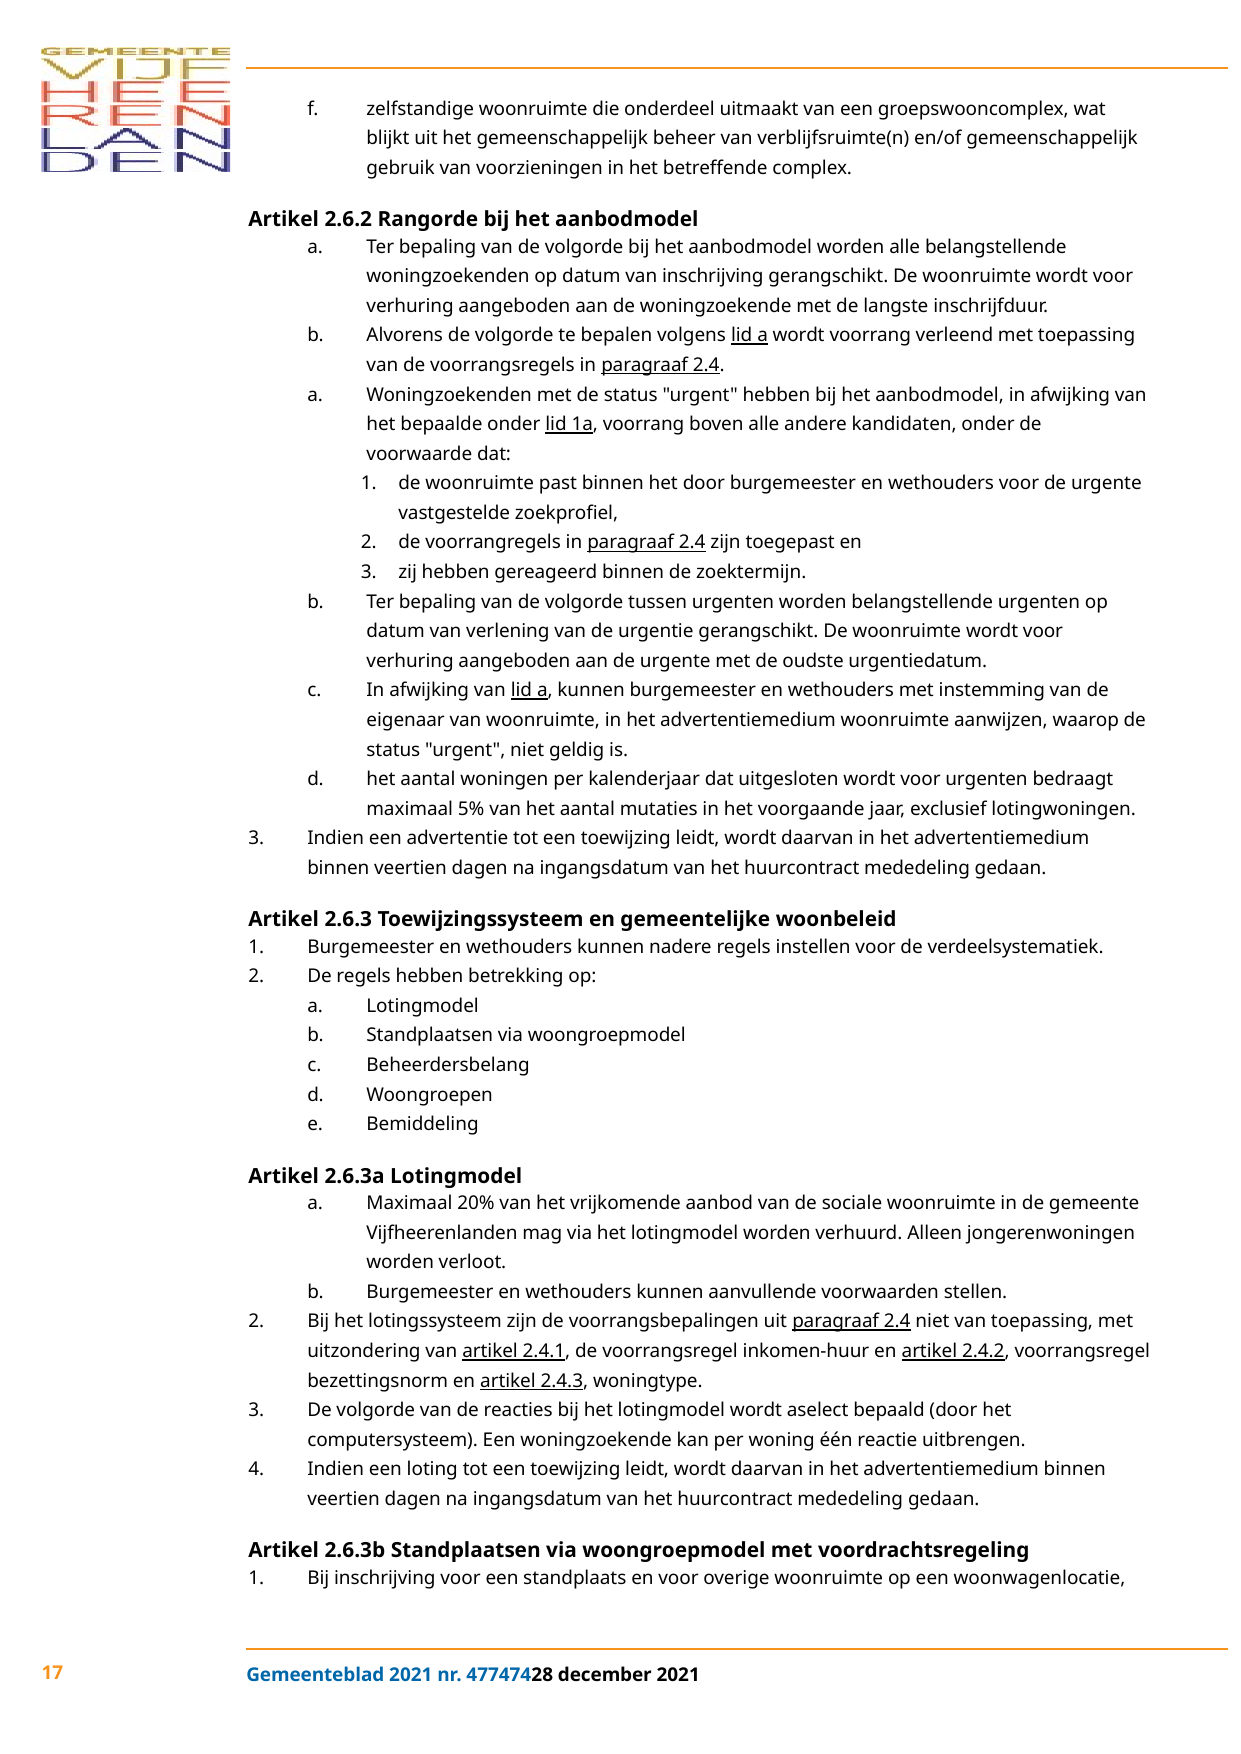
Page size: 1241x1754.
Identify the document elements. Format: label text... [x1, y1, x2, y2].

list Alvorens de volgorde te bepalen volgens lid a wordt voorrang verleend met toepassing van de voorrangsregels in paragraaf 2.4. [307, 322, 1152, 377]
list Woongroepen [307, 1081, 1152, 1107]
list Maximaal 20% van het vrijkomende aanbod van de sociale woonruimte in de gemeente Vijfheerenlanden mag via het lotingmodel worden verhuurd. Alleen jongerenwoningen worden verloot. [307, 1189, 1152, 1274]
list Ter bepaling van de volgorde bij het aanbodmodel worden alle belangstellende woningzoekenden op datum van inschrijving gerangschikt. De woonruimte wordt voor verhuring aangeboden aan de woningzoekende met de langste inschrijfduur. [307, 233, 1152, 318]
list het aantal woningen per kalenderjaar dat uitgesloten wordt voor urgenten bedraagt maximaal 5% van het aantal mutaties in het voorgaande jaar, exclusief lotingwoningen. [307, 765, 1152, 821]
list Standplaatsen via woongroepmodel [307, 1022, 1152, 1047]
list Burgemeester en wethouders kunnen aanvullende voorwaarden stellen. [307, 1278, 1152, 1304]
list Ter bepaling van de volgorde tussen urgenten worden belangstellende urgenten op datum van verlening van de urgentie gerangschikt. De woonruimte wordt voor verhuring aangeboden aan de urgente met de oudste urgentiedatum. [307, 588, 1152, 673]
list Lotingmodel [307, 992, 1152, 1018]
list De regels hebben betrekking op: [248, 962, 1152, 988]
list Burgemeester en wethouders kunnen nadere regels instellen voor de verdeelsystematiek. [248, 933, 1152, 959]
list In afwijking van lid a, kunnen burgemeester en wethouders met instemming van de eigenaar van woonruimte, in het advertentiemedium woonruimte aanwijzen, waarop de status "urgent", niet geldig is. [307, 677, 1152, 761]
list Beheerdersbelang [307, 1051, 1152, 1077]
list de voorrangregels in paragraaf 2.4 zijn toegepast en [361, 529, 1152, 554]
picture [41, 47, 231, 172]
list zelfstandige woonruimte die onderdeel uitmaakt van een groepswooncomplex, wat blijkt uit het gemeenschappelijk beheer van verblijfsruimte(n) en/of gemeenschappelijk gebruik van voorzieningen in het betreffende complex. [307, 95, 1152, 180]
list zij hebben gereageerd binnen de zoektermijn. [361, 558, 1152, 584]
list Woningzoekenden met de status "urgent" hebben bij het aanbodmodel, in afwijking van het bepaalde onder lid 1a, voorrang boven alle andere kandidaten, onder de voorwaarde dat: [307, 381, 1152, 466]
list Indien een advertentie tot een toewijzing leidt, wordt daarvan in het advertentiemedium binnen veertien dagen na ingangsdatum van het huurcontract mededeling gedaan. [248, 824, 1152, 880]
list Bij het lotingssysteem zijn de voorrangsbepalingen uit paragraaf 2.4 niet van toepassing, met uitzondering van artikel 2.4.1, de voorrangsregel inkomen-huur en artikel 2.4.2, voorrangsregel bezettingsnorm en artikel 2.4.3, woningtype. [248, 1308, 1152, 1392]
list Indien een loting tot een toewijzing leidt, wordt daarvan in het advertentiemedium binnen veertien dagen na ingangsdatum van het huurcontract mededeling gedaan. [248, 1456, 1152, 1511]
list de woonruimte past binnen het door burgemeester en wethouders voor de urgente vastgestelde zoekprofiel, [361, 469, 1152, 525]
text Artikel 2.6.3 Toewijzingssysteem en gemeentelijke woonbeleid [248, 904, 1152, 933]
text Artikel 2.6.2 Rangorde bij het aanbodmodel [248, 204, 1152, 233]
list De volgorde van de reacties bij het lotingmodel wordt aselect bepaald (door het computersysteem). Een woningzoekende kan per woning één reactie uitbrengen. [248, 1396, 1152, 1452]
text Artikel 2.6.3a Lotingmodel [248, 1161, 1152, 1189]
list Bemiddeling [307, 1110, 1152, 1136]
text Artikel 2.6.3b Standplaatsen via woongroepmodel met voordrachtsregeling [248, 1536, 1152, 1564]
list Bij inschrijving voor een standplaats en voor overige woonruimte op een woonwagenlocatie, [248, 1564, 1152, 1590]
